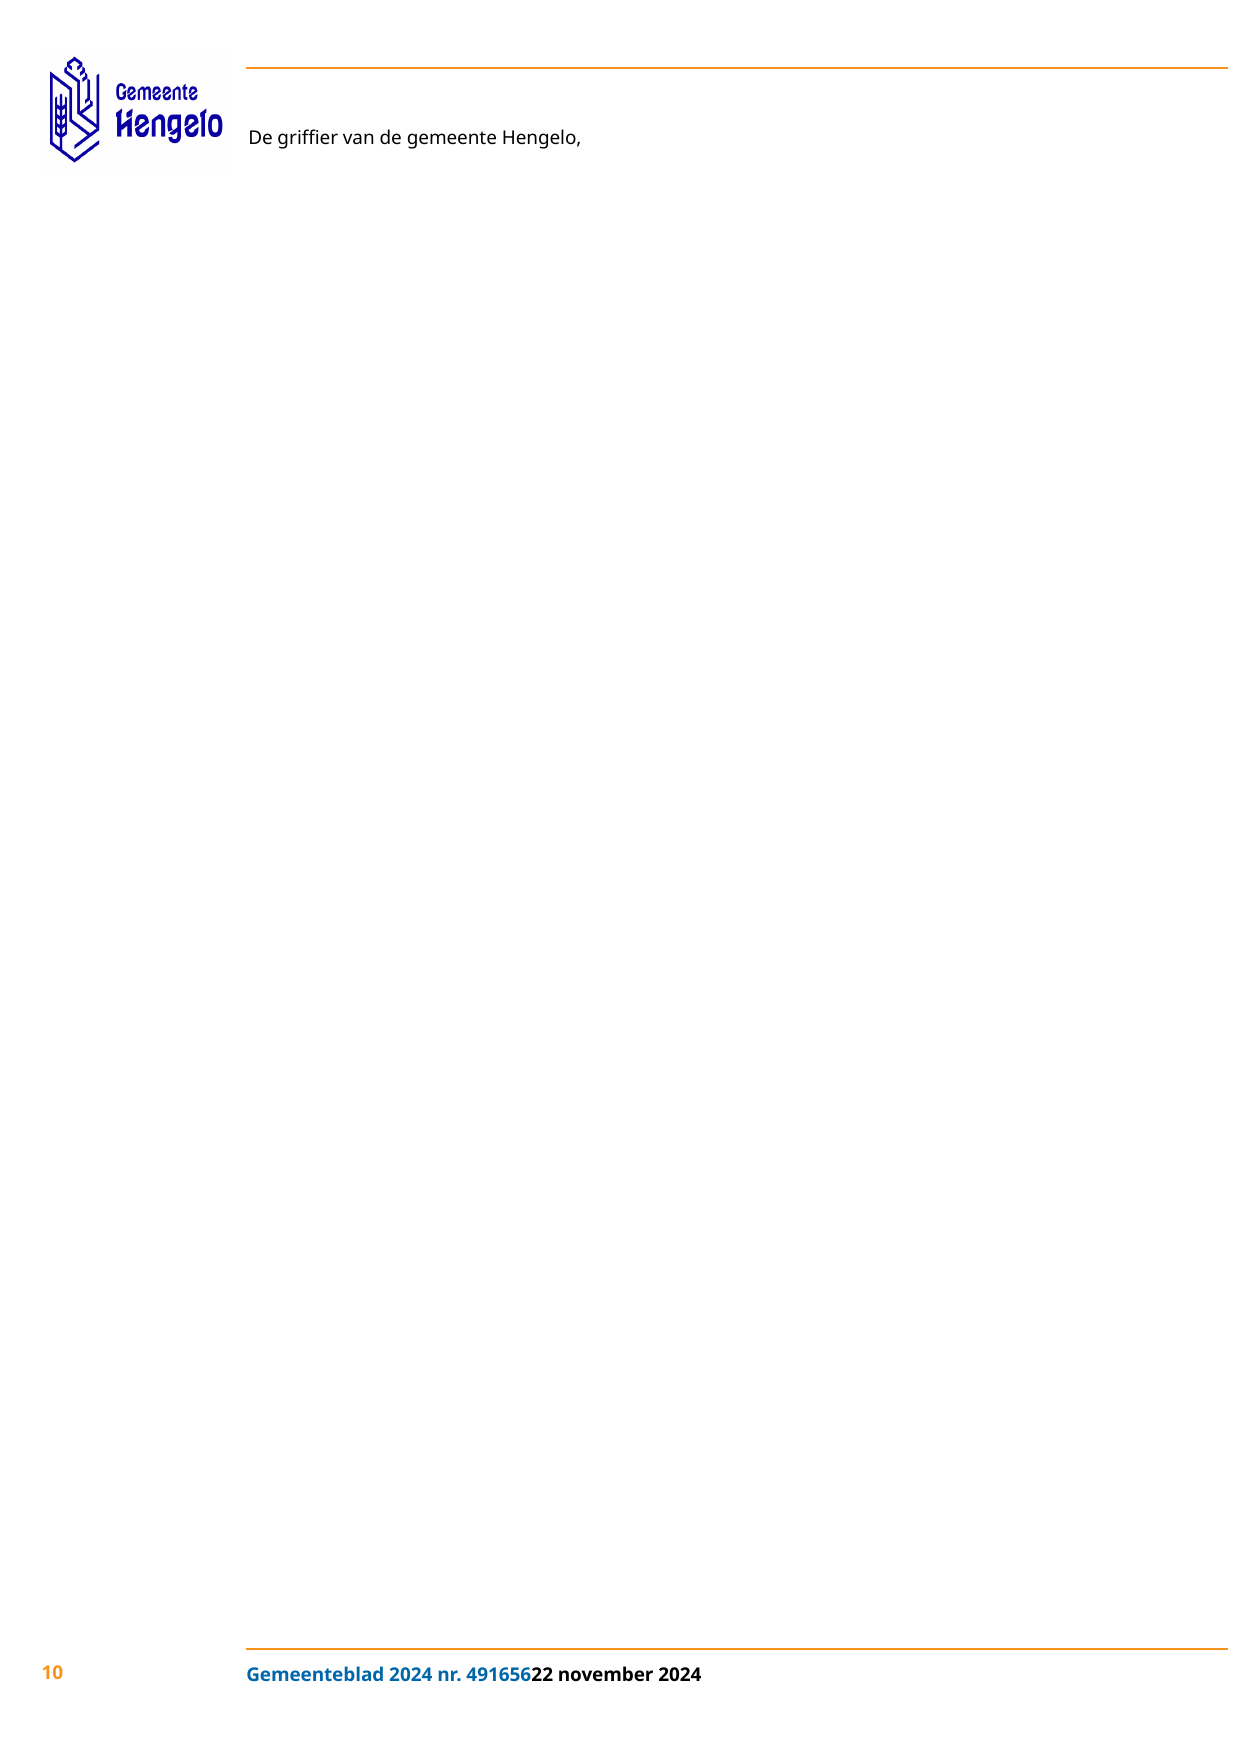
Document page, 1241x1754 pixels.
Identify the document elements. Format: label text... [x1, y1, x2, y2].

picture [41, 47, 231, 172]
text De griffier van de gemeente Hengelo, [248, 124, 1152, 150]
